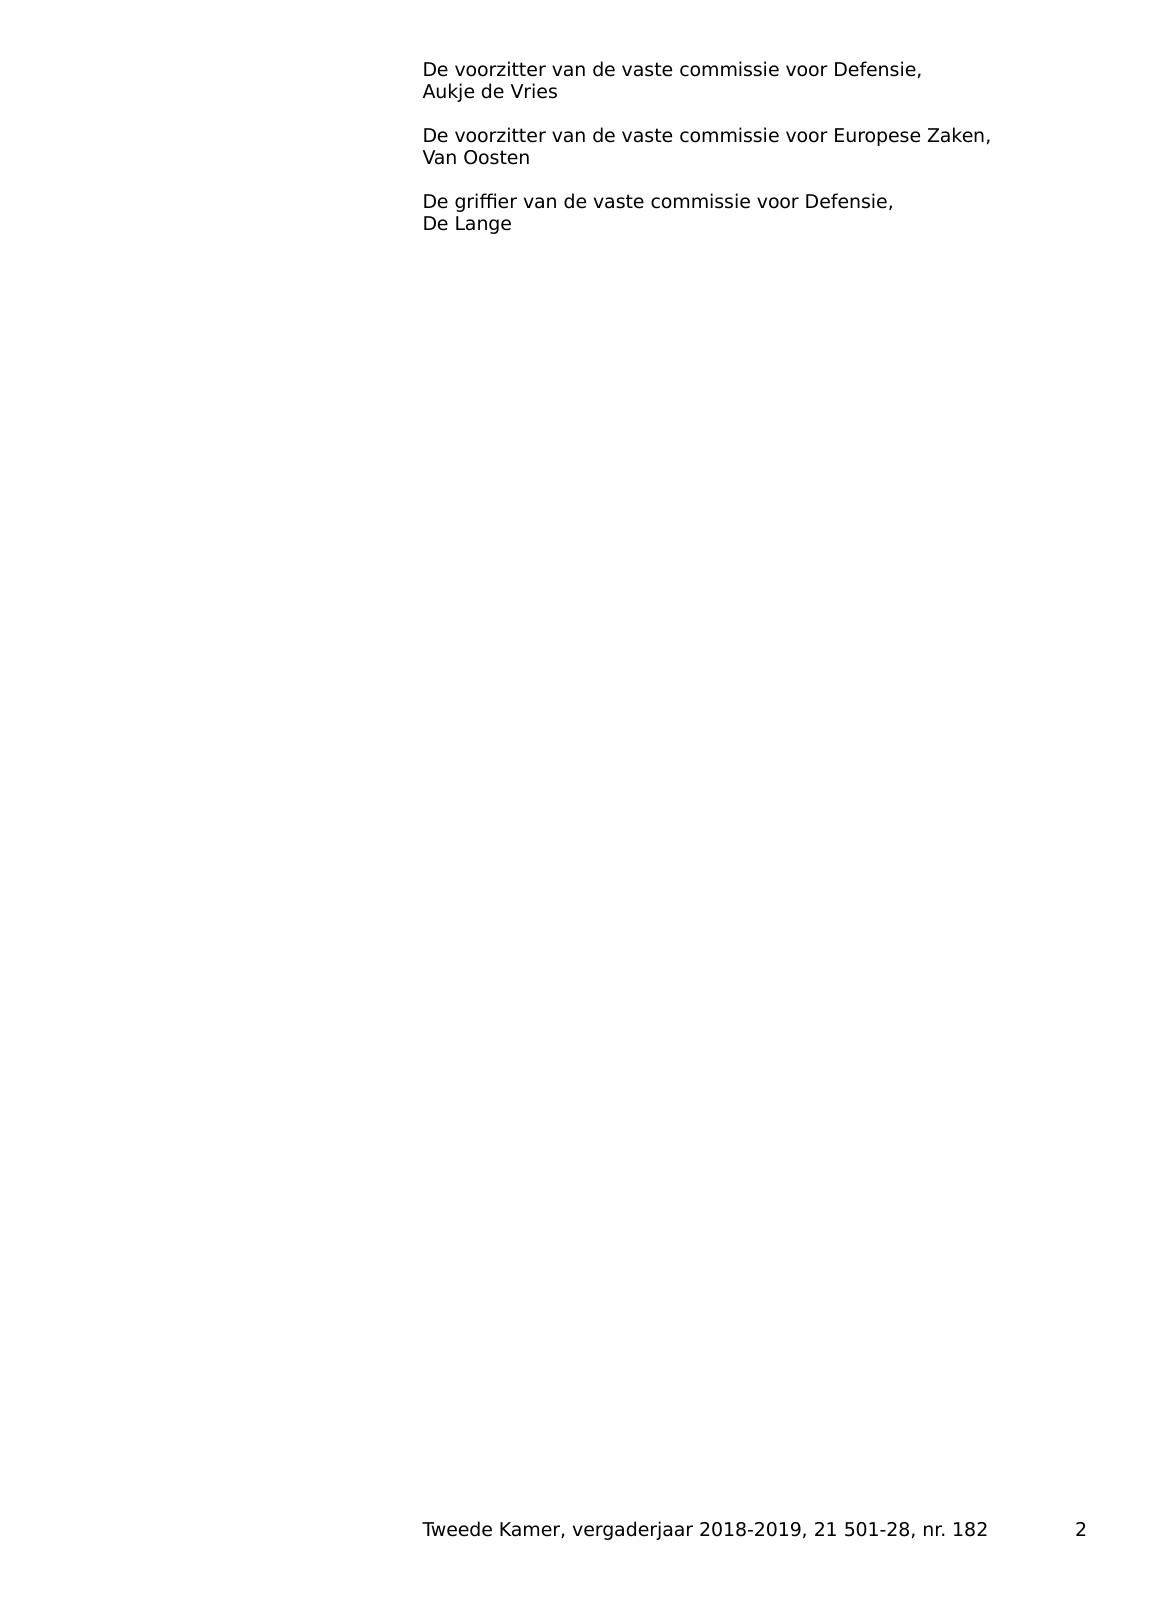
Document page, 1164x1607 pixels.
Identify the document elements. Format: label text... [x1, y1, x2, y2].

text De voorzitter van de vaste commissie voor Europese Zaken, Van Oosten [422, 125, 1087, 169]
text De griffier van de vaste commissie voor Defensie, De Lange [422, 191, 1087, 235]
text De voorzitter van de vaste commissie voor Defensie, Aukje de Vries [422, 59, 1087, 103]
